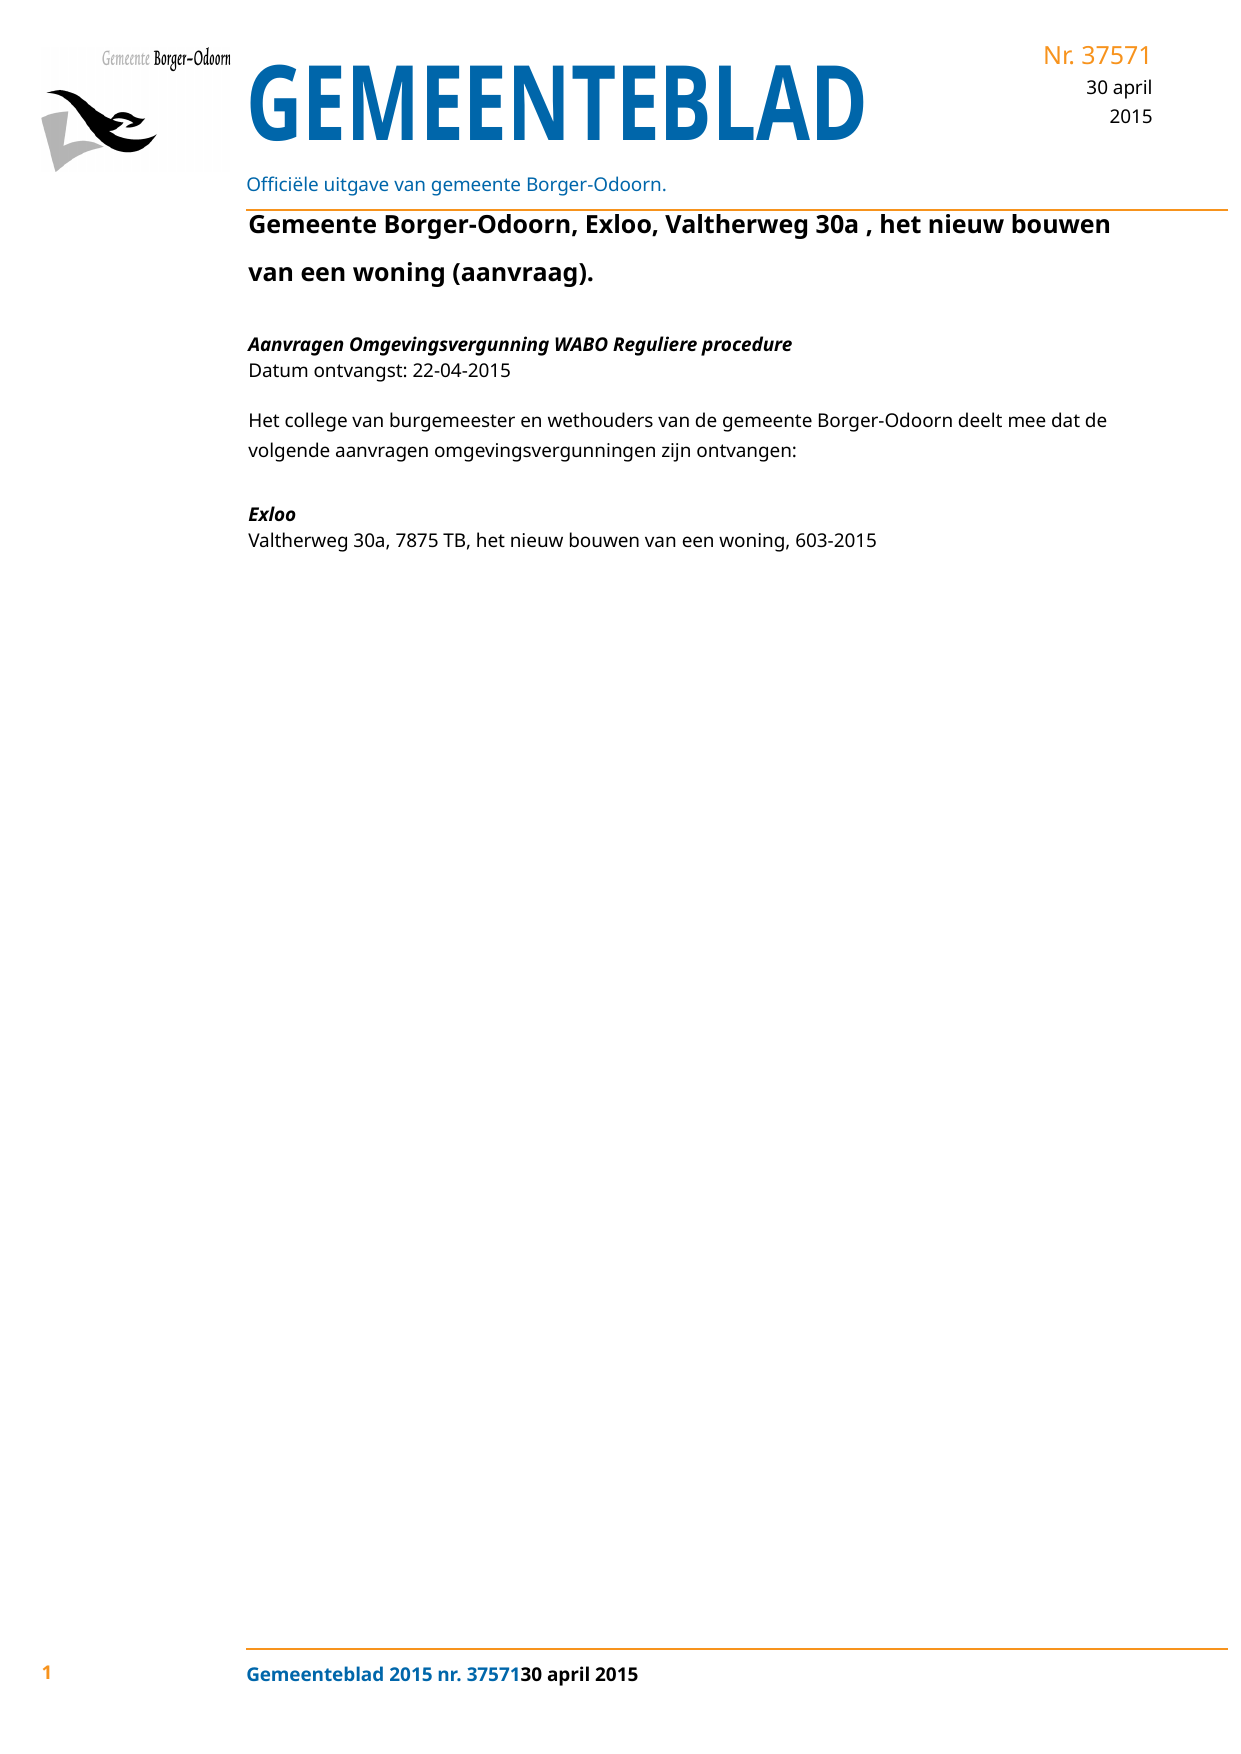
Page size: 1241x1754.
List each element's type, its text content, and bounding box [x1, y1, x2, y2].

text Datum ontvangst: 22-04-2015 [248, 357, 1152, 383]
text Aanvragen Omgevingsvergunning WABO Reguliere procedure [248, 331, 1152, 357]
text Exloo [248, 501, 1152, 527]
text Valtherweg 30a, 7875 TB, het nieuw bouwen van een woning, 603-2015 [248, 527, 1152, 553]
text Het college van burgemeester en wethouders van de gemeente Borger-Odoorn deelt mee dat de volgende aanvragen omgevingsvergunningen zijn ontvangen: [248, 408, 1152, 463]
picture [41, 47, 231, 172]
text Gemeente Borger-Odoorn, Exloo, Valtherweg 30a , het nieuw bouwen van een woning (aanvraag). [248, 211, 1152, 288]
